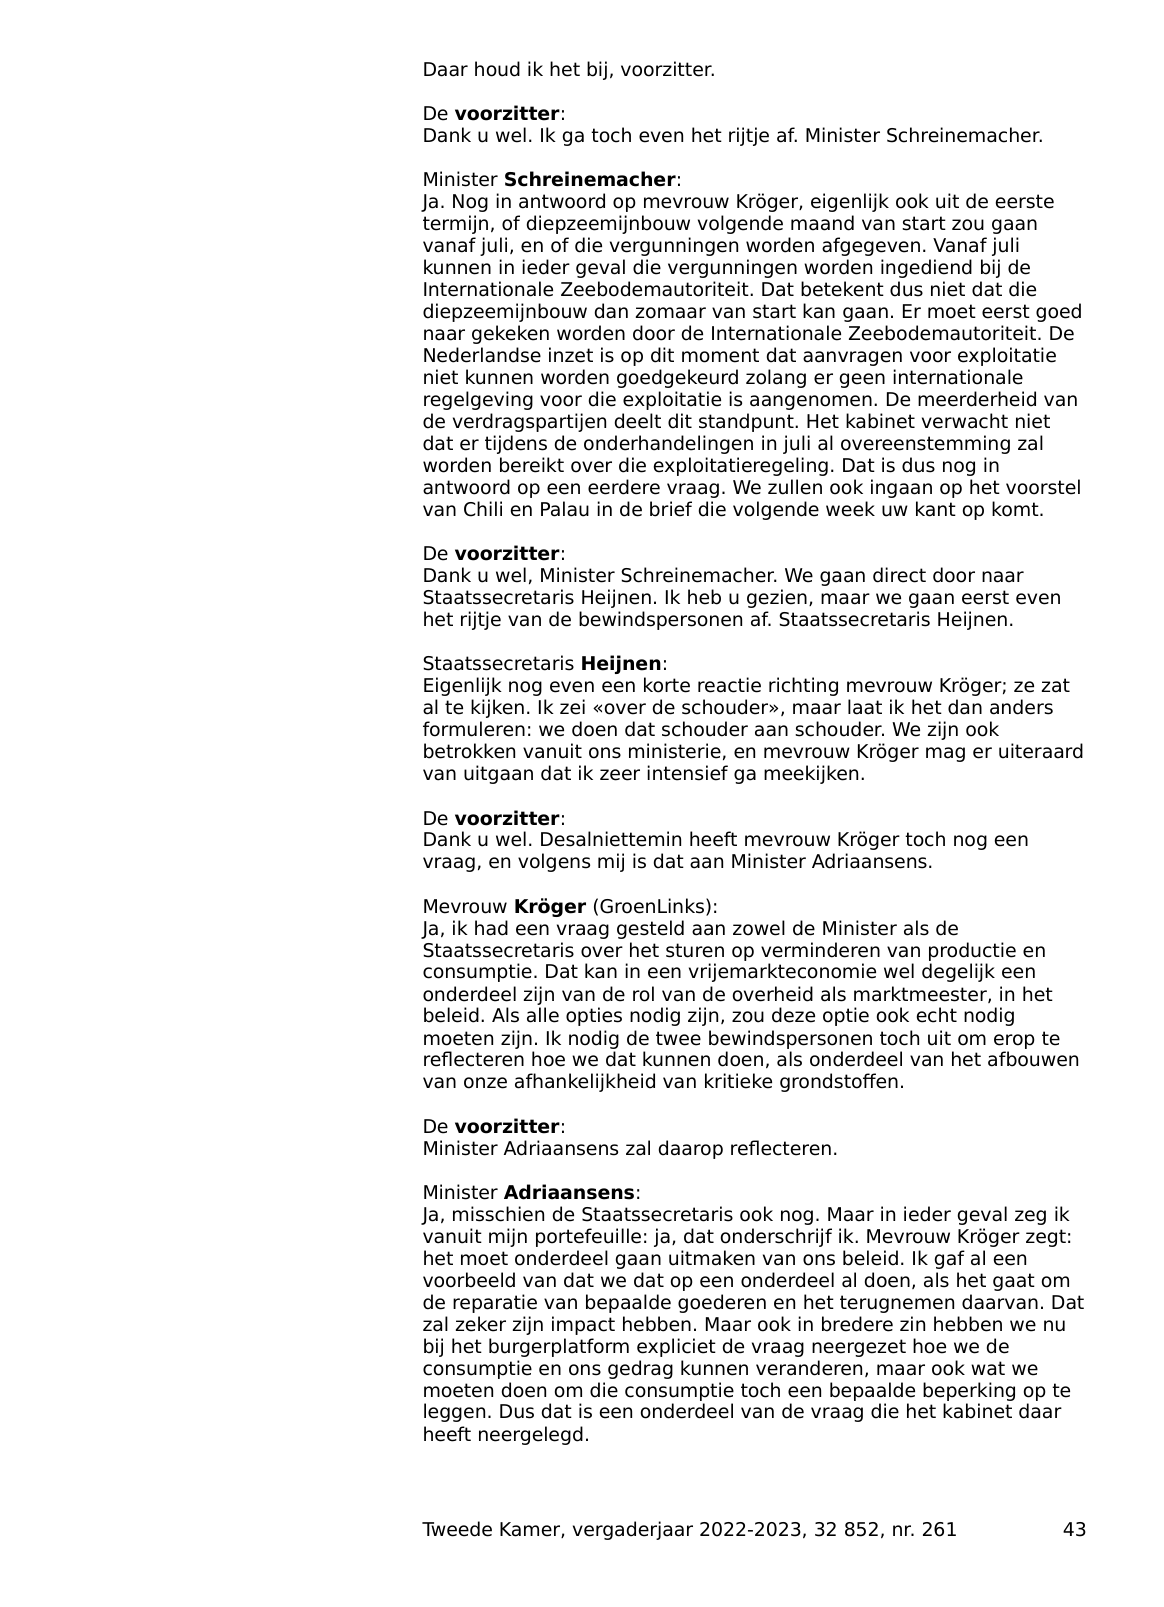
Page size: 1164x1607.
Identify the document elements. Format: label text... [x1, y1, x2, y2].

text Mevrouw Kröger (GroenLinks): [422, 896, 1087, 917]
text Daar houd ik het bij, voorzitter. [422, 59, 1087, 81]
text Minister Adriaansens: [422, 1182, 1087, 1204]
text De voorzitter: [422, 807, 1087, 829]
text Dank u wel. Ik ga toch even het rijtje af. Minister Schreinemacher. [422, 125, 1087, 147]
text De voorzitter: [422, 1116, 1087, 1137]
text Dank u wel. Desalniettemin heeft mevrouw Kröger toch nog een vraag, en volgens mij is dat aan Minister Adriaansens. [422, 829, 1087, 873]
text Staatssecretaris Heijnen: [422, 653, 1087, 675]
text De voorzitter: [422, 543, 1087, 565]
text Ja, misschien de Staatssecretaris ook nog. Maar in ieder geval zeg ik vanuit mijn portefeuille: ja, dat onderschrijf ik. Mevrouw Kröger zegt: het moet onderdeel gaan uitmaken van ons beleid. Ik gaf al een voorbeeld van dat we dat op een onderdeel al doen, als het gaat om de reparatie van bepaalde goederen en het terugnemen daarvan. Dat zal zeker zijn impact hebben. Maar ook in bredere zin hebben we nu bij het burgerplatform expliciet de vraag neergezet hoe we de consumptie en ons gedrag kunnen veranderen, maar ook wat we moeten doen om die consumptie toch een bepaalde beperking op te leggen. Dus dat is een onderdeel van de vraag die het kabinet daar heeft neergelegd. [422, 1204, 1087, 1445]
text Minister Adriaansens zal daarop reflecteren. [422, 1137, 1087, 1159]
text Dank u wel, Minister Schreinemacher. We gaan direct door naar Staatssecretaris Heijnen. Ik heb u gezien, maar we gaan eerst even het rijtje van de bewindspersonen af. Staatssecretaris Heijnen. [422, 565, 1087, 631]
text Minister Schreinemacher: [422, 169, 1087, 191]
text De voorzitter: [422, 103, 1087, 125]
text Eigenlijk nog even een korte reactie richting mevrouw Kröger; ze zat al te kijken. Ik zei «over de schouder», maar laat ik het dan anders formuleren: we doen dat schouder aan schouder. We zijn ook betrokken vanuit ons ministerie, en mevrouw Kröger mag er uiteraard van uitgaan dat ik zeer intensief ga meekijken. [422, 675, 1087, 785]
text Ja, ik had een vraag gesteld aan zowel de Minister als de Staatssecretaris over het sturen op verminderen van productie en consumptie. Dat kan in een vrijemarkteconomie wel degelijk een onderdeel zijn van de rol van de overheid als marktmeester, in het beleid. Als alle opties nodig zijn, zou deze optie ook echt nodig moeten zijn. Ik nodig de twee bewindspersonen toch uit om erop te reflecteren hoe we dat kunnen doen, als onderdeel van het afbouwen van onze afhankelijkheid van kritieke grondstoffen. [422, 917, 1087, 1093]
text Ja. Nog in antwoord op mevrouw Kröger, eigenlijk ook uit de eerste termijn, of diepzeemijnbouw volgende maand van start zou gaan vanaf juli, en of die vergunningen worden afgegeven. Vanaf juli kunnen in ieder geval die vergunningen worden ingediend bij de Internationale Zeebodemautoriteit. Dat betekent dus niet dat die diepzeemijnbouw dan zomaar van start kan gaan. Er moet eerst goed naar gekeken worden door de Internationale Zeebodemautoriteit. De Nederlandse inzet is op dit moment dat aanvragen voor exploitatie niet kunnen worden goedgekeurd zolang er geen internationale regelgeving voor die exploitatie is aangenomen. De meerderheid van de verdragspartijen deelt dit standpunt. Het kabinet verwacht niet dat er tijdens de onderhandelingen in juli al overeenstemming zal worden bereikt over die exploitatieregeling. Dat is dus nog in antwoord op een eerdere vraag. We zullen ook ingaan op het voorstel van Chili en Palau in de brief die volgende week uw kant op komt. [422, 191, 1087, 521]
